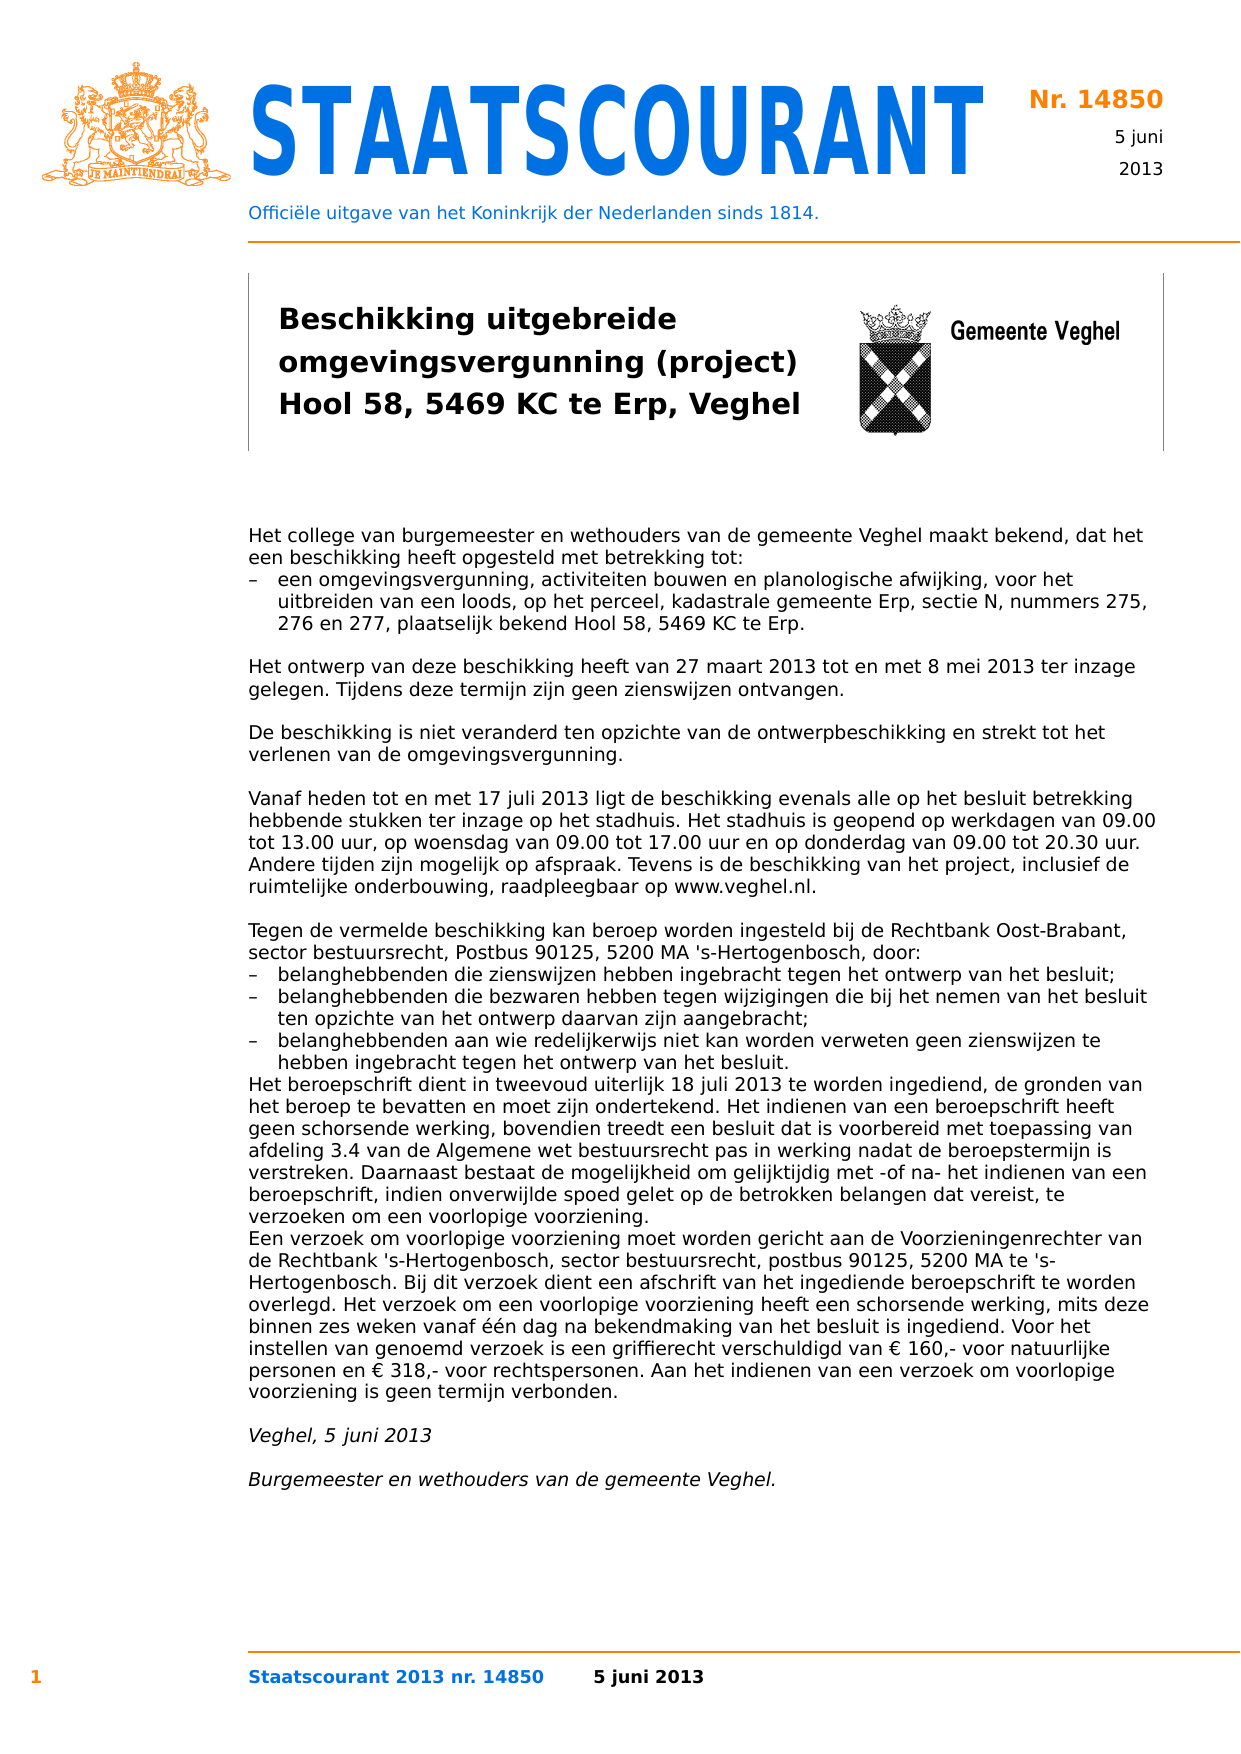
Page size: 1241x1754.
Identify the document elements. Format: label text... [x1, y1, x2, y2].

picture [844, 302, 1134, 439]
table_cell 5 juni [998, 121, 1240, 153]
table_cell 2013 [998, 153, 1240, 203]
text Tegen de vermelde beschikking kan beroep worden ingesteld bij de Rechtbank Oost-Brabant, sector bestuursrecht, Postbus 90125, 5200 MA 's-Hertogenbosch, door: [248, 920, 1163, 964]
table_header Nr. 14850 [998, 62, 1240, 121]
text – belanghebbenden die zienswijzen hebben ingebracht tegen het ontwerp van het besluit; [248, 964, 1163, 986]
text Een verzoek om voorlopige voorziening moet worden gericht aan de Voorzieningenrechter van de Rechtbank 's-Hertogenbosch, sector bestuursrecht, postbus 90125, 5200 MA te 's-Hertogenbosch. Bij dit verzoek dient een afschrift van het ingediende beroepschrift te worden overlegd. Het verzoek om een voorlopige voorziening heeft een schorsende werking, mits deze binnen zes weken vanaf één dag na bekendmaking van het besluit is ingediend. Voor het instellen van genoemd verzoek is een griffierecht verschuldigd van € 160,- voor natuurlijke personen en € 318,- voor rechtspersonen. Aan het indienen van een verzoek om voorlopige voorziening is geen termijn verbonden. [248, 1228, 1163, 1403]
text Veghel, 5 juni 2013 [248, 1425, 1163, 1447]
text Het ontwerp van deze beschikking heeft van 27 maart 2013 tot en met 8 mei 2013 ter inzage gelegen. Tijdens deze termijn zijn geen zienswijzen ontvangen. [248, 656, 1163, 700]
subtitle Beschikking uitgebreide omgevingsvergunning (project) Hool 58, 5469 KC te Erp, Veghel [249, 273, 1163, 451]
text – belanghebbenden die bezwaren hebben tegen wijzigingen die bij het nemen van het besluit ten opzichte van het ontwerp daarvan zijn aangebracht; [248, 986, 1163, 1030]
text Burgemeester en wethouders van de gemeente Veghel. [248, 1469, 1163, 1491]
text De beschikking is niet veranderd ten opzichte van de ontwerpbeschikking en strekt tot het verlenen van de omgevingsvergunning. [248, 722, 1163, 766]
text – belanghebbenden aan wie redelijkerwijs niet kan worden verweten geen zienswijzen te hebben ingebracht tegen het ontwerp van het besluit. [248, 1030, 1163, 1074]
text Vanaf heden tot en met 17 juli 2013 ligt de beschikking evenals alle op het besluit betrekking hebbende stukken ter inzage op het stadhuis. Het stadhuis is geopend op werkdagen van 09.00 tot 13.00 uur, op woensdag van 09.00 tot 17.00 uur en op donderdag van 09.00 tot 20.30 uur. Andere tijden zijn mogelijk op afspraak. Tevens is de beschikking van het project, inclusief de ruimtelijke onderbouwing, raadpleegbaar op www.veghel.nl. [248, 788, 1163, 898]
text – een omgevingsvergunning, activiteiten bouwen en planologische afwijking, voor het uitbreiden van een loods, op het perceel, kadastrale gemeente Erp, sectie N, nummers 275, 276 en 277, plaatselijk bekend Hool 58, 5469 KC te Erp. [248, 569, 1163, 634]
table_cell Officiële uitgave van het Koninkrijk der Nederlanden sinds 1814. [248, 203, 1240, 241]
text Het beroepschrift dient in tweevoud uiterlijk 18 juli 2013 te worden ingediend, de gronden van het beroep te bevatten en moet zijn ondertekend. Het indienen van een beroepschrift heeft geen schorsende werking, bovendien treedt een besluit dat is voorbereid met toepassing van afdeling 3.4 van de Algemene wet bestuursrecht pas in werking nadat de beroepstermijn is verstreken. Daarnaast bestaat de mogelijkheid om gelijktijdig met -of na- het indienen van een beroepschrift, indien onverwijlde spoed gelet op de betrokken belangen dat vereist, te verzoeken om een voorlopige voorziening. [248, 1074, 1163, 1228]
table_header [25, 62, 248, 241]
table_header STAATSCOURANT [248, 62, 998, 203]
text Het college van burgemeester en wethouders van de gemeente Veghel maakt bekend, dat het een beschikking heeft opgesteld met betrekking tot: [248, 525, 1163, 569]
picture [41, 62, 231, 186]
